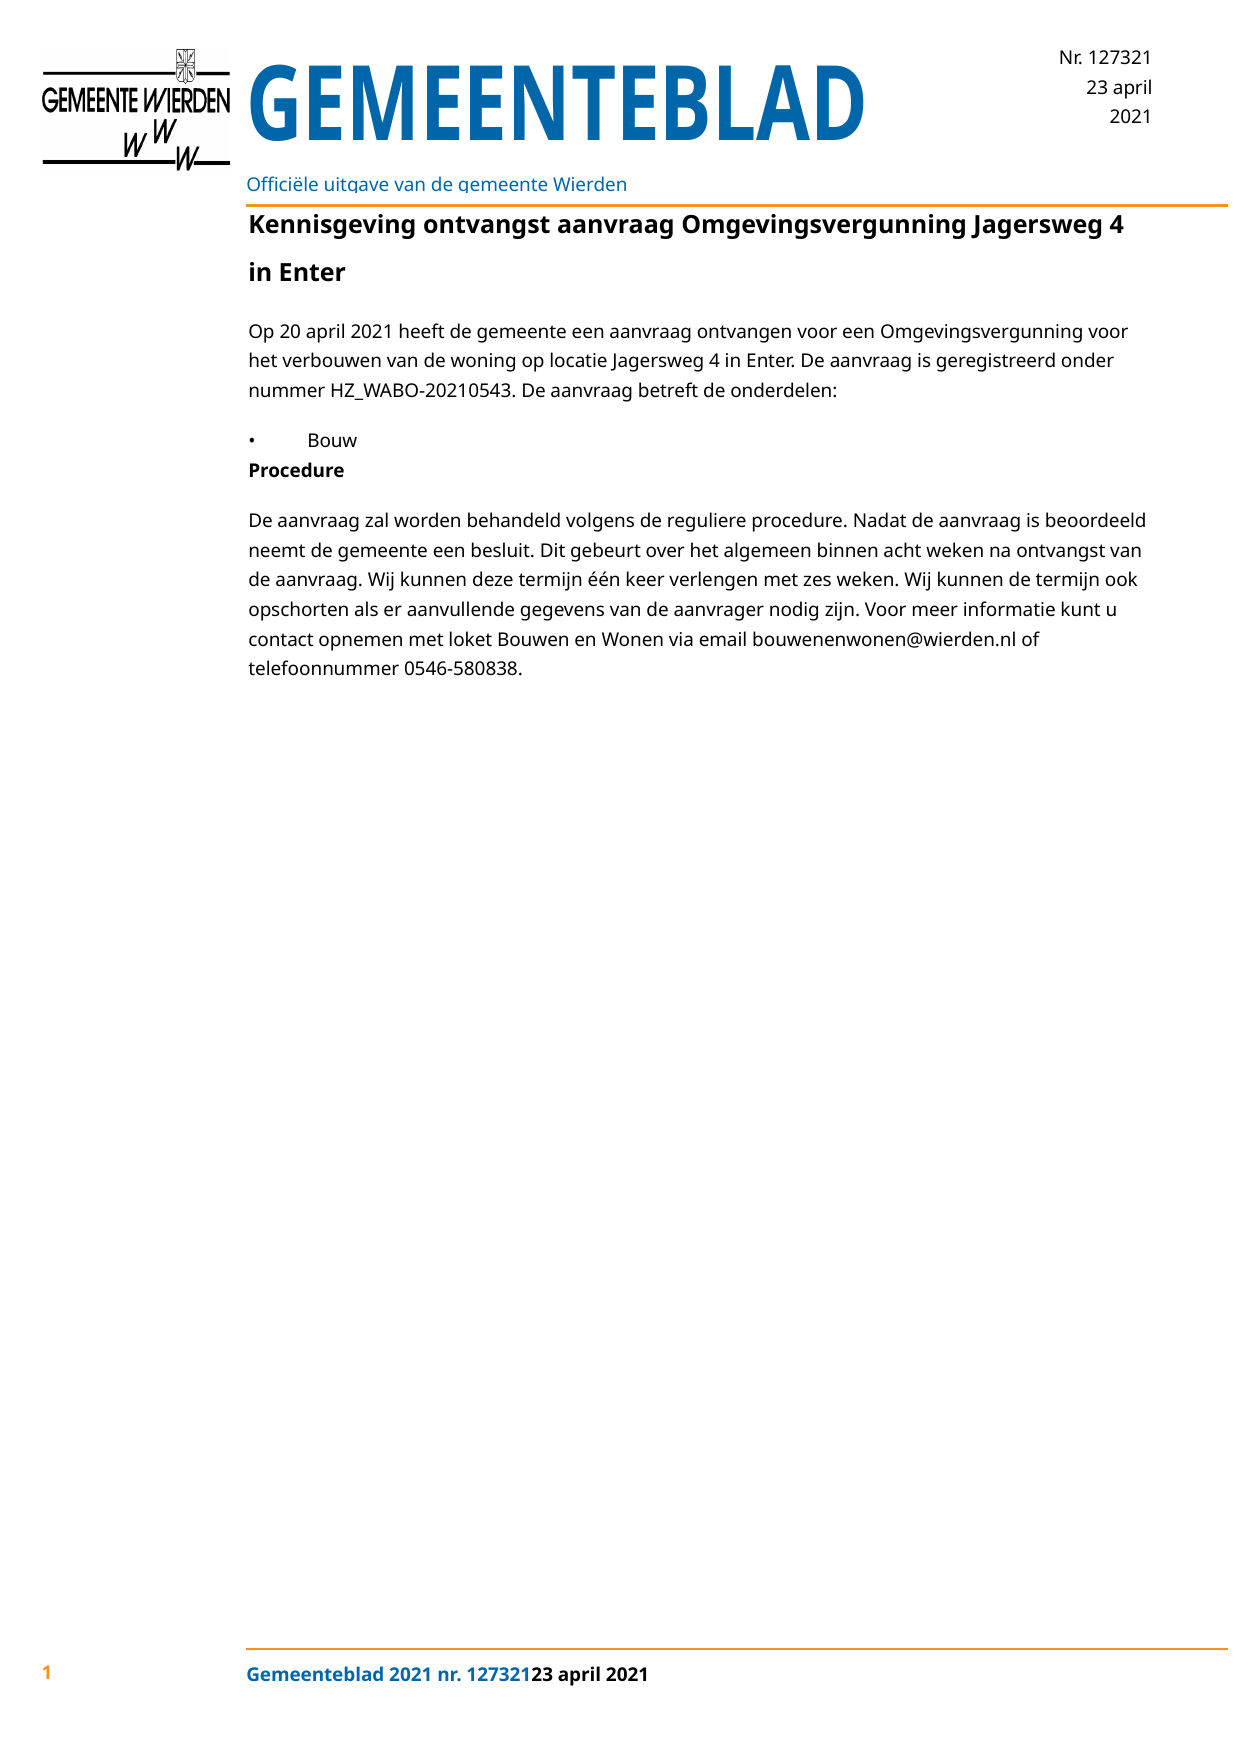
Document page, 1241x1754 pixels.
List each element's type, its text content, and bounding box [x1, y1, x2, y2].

list Bouw [248, 427, 1152, 453]
text De aanvraag zal worden behandeld volgens de reguliere procedure. Nadat de aanvraag is beoordeeld neemt de gemeente een besluit. Dit gebeurt over het algemeen binnen acht weken na ontvangst van de aanvraag. Wij kunnen deze termijn één keer verlengen met zes weken. Wij kunnen de termijn ook opschorten als er aanvullende gegevens van de aanvrager nodig zijn. Voor meer informatie kunt u contact opnemen met loket Bouwen en Wonen via email bouwenenwonen@wierden.nl of telefoonnummer 0546-580838. [248, 507, 1152, 681]
text Op 20 april 2021 heeft de gemeente een aanvraag ontvangen voor een Omgevingsvergunning voor het verbouwen van de woning op locatie Jagersweg 4 in Enter. De aanvraag is geregistreerd onder nummer HZ_WABO-20210543. De aanvraag betreft de onderdelen: [248, 318, 1152, 403]
text Kennisgeving ontvangst aanvraag Omgevingsvergunning Jagersweg 4 in Enter [248, 207, 1152, 288]
text Procedure [248, 457, 1152, 483]
picture [41, 47, 231, 172]
